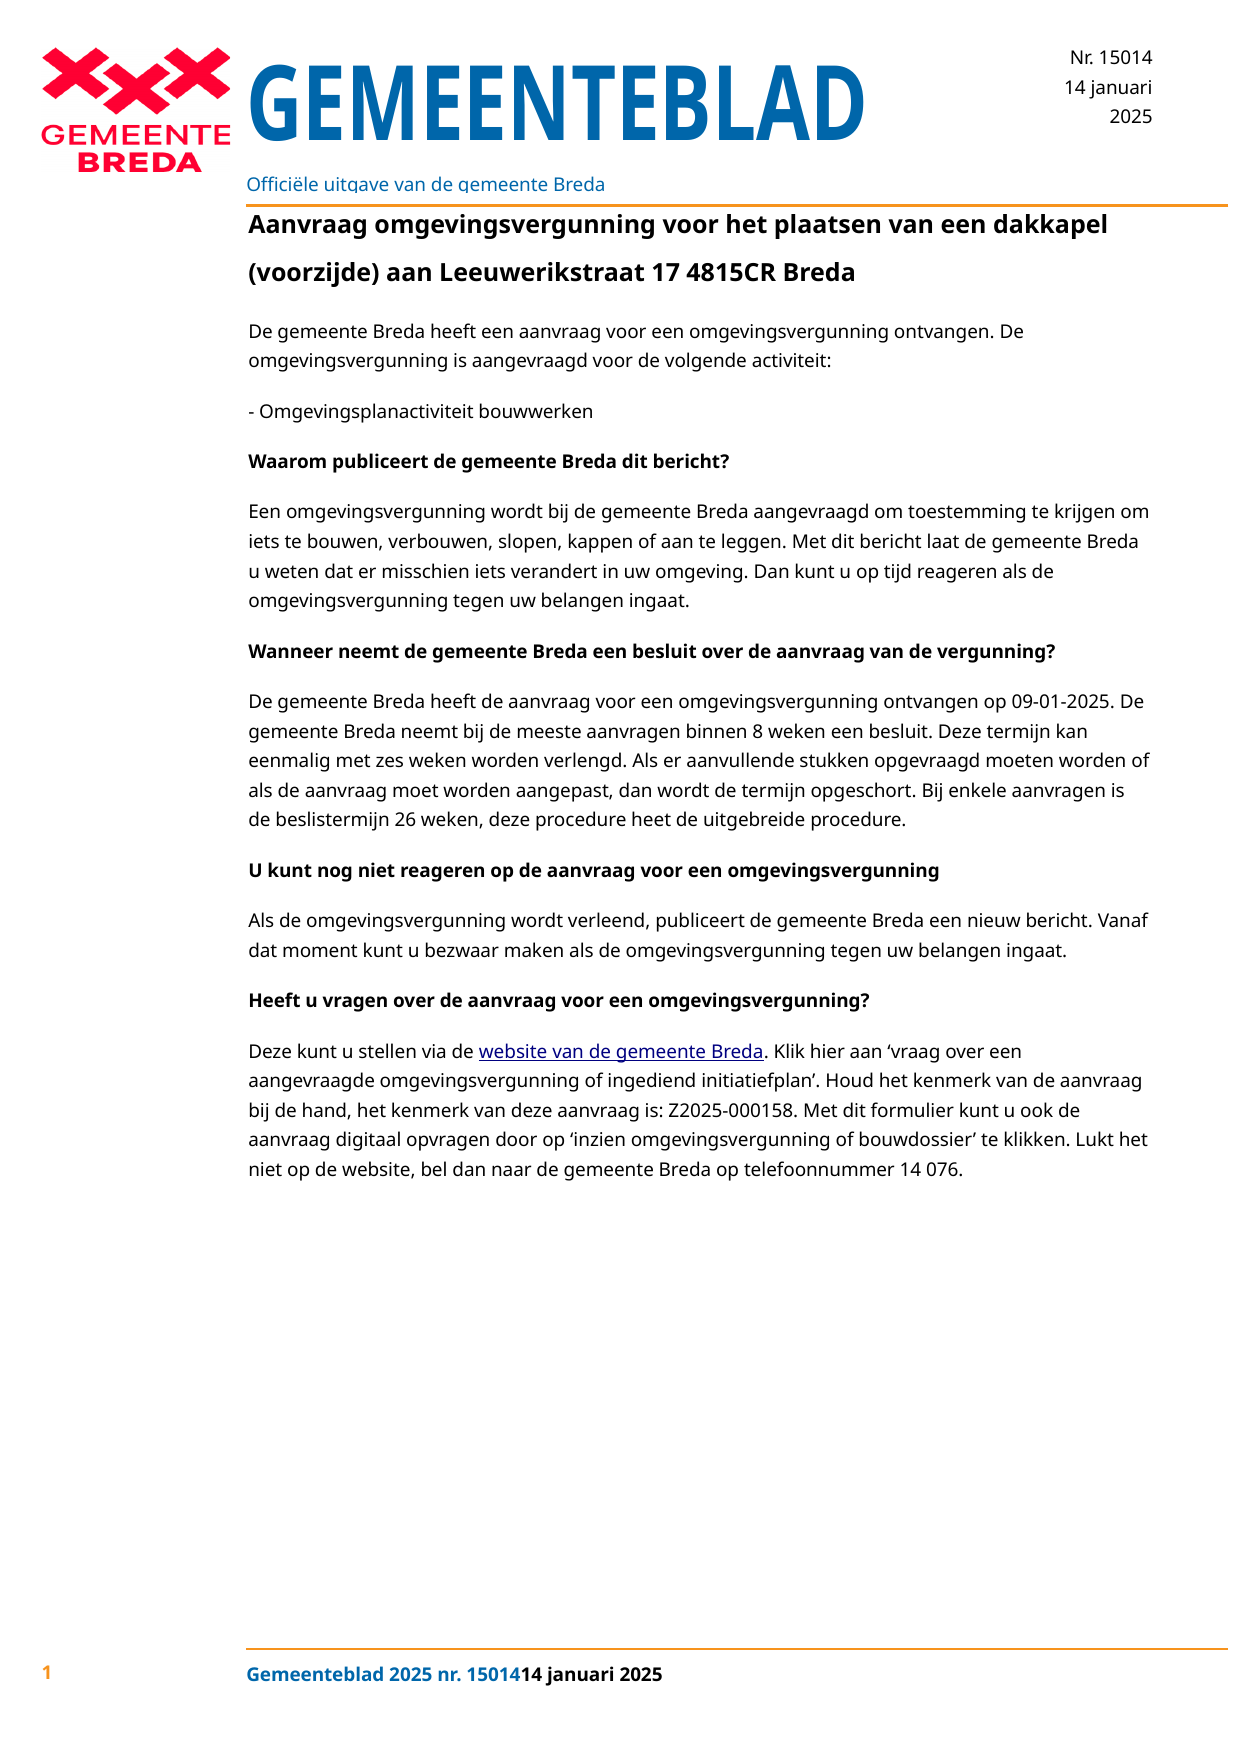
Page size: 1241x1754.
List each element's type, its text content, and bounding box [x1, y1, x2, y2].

text Waarom publiceert de gemeente Breda dit bericht? [248, 448, 1152, 474]
text Aanvraag omgevingsvergunning voor het plaatsen van een dakkapel (voorzijde) aan Leeuwerikstraat 17 4815CR Breda [248, 207, 1152, 288]
text U kunt nog niet reageren op de aanvraag voor een omgevingsvergunning [248, 857, 1152, 883]
text Deze kunt u stellen via de website van de gemeente Breda. Klik hier aan ‘vraag over een aangevraagde omgevingsvergunning of ingediend initiatiefplan’. Houd het kenmerk van de aanvraag bij de hand, het kenmerk van deze aanvraag is: Z2025-000158. Met dit formulier kunt u ook de aanvraag digitaal opvragen door op ‘inzien omgevingsvergunning of bouwdossier’ te klikken. Lukt het niet op de website, bel dan naar de gemeente Breda op telefoonnummer 14 076. [248, 1038, 1152, 1182]
text Heeft u vragen over de aanvraag voor een omgevingsvergunning? [248, 987, 1152, 1013]
text De gemeente Breda heeft een aanvraag voor een omgevingsvergunning ontvangen. De omgevingsvergunning is aangevraagd voor de volgende activiteit: [248, 318, 1152, 373]
text Een omgevingsvergunning wordt bij de gemeente Breda aangevraagd om toestemming te krijgen om iets te bouwen, verbouwen, slopen, kappen of aan te leggen. Met dit bericht laat de gemeente Breda u weten dat er misschien iets verandert in uw omgeving. Dan kunt u op tijd reageren als de omgevingsvergunning tegen uw belangen ingaat. [248, 499, 1152, 613]
picture [41, 47, 231, 172]
text De gemeente Breda heeft de aanvraag voor een omgevingsvergunning ontvangen op 09-01-2025. De gemeente Breda neemt bij de meeste aanvragen binnen 8 weken een besluit. Deze termijn kan eenmalig met zes weken worden verlengd. Als er aanvullende stukken opgevraagd moeten worden of als de aanvraag moet worden aangepast, dan wordt de termijn opgeschort. Bij enkele aanvragen is de beslistermijn 26 weken, deze procedure heet de uitgebreide procedure. [248, 688, 1152, 832]
text Wanneer neemt de gemeente Breda een besluit over de aanvraag van de vergunning? [248, 638, 1152, 664]
text Als de omgevingsvergunning wordt verleend, publiceert de gemeente Breda een nieuw bericht. Vanaf dat moment kunt u bezwaar maken als de omgevingsvergunning tegen uw belangen ingaat. [248, 907, 1152, 963]
text - Omgevingsplanactiviteit bouwwerken [248, 398, 1152, 424]
